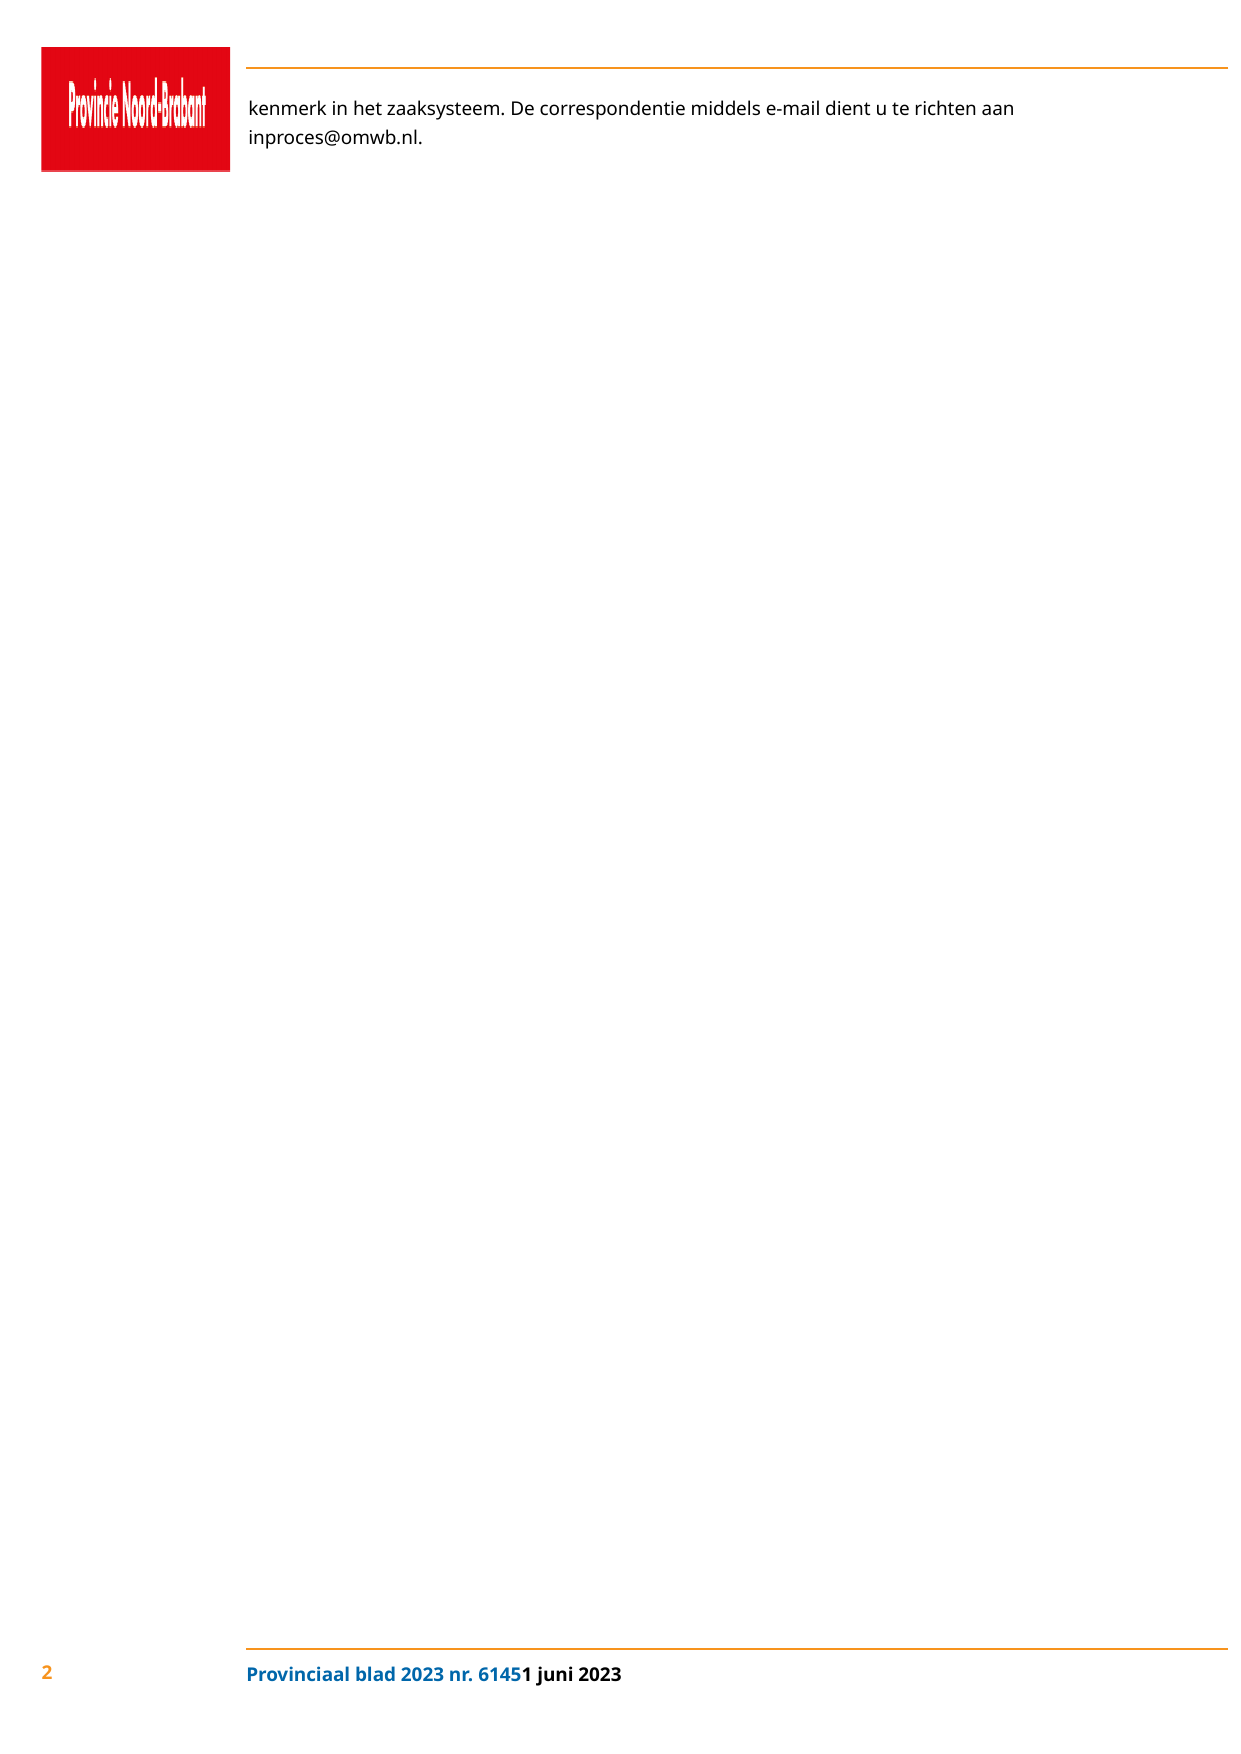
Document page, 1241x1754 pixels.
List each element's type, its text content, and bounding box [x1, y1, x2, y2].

text kenmerk in het zaaksysteem. De correspondentie middels e-mail dient u te richten aan inproces@omwb.nl. [248, 95, 1152, 150]
picture [41, 47, 231, 172]
